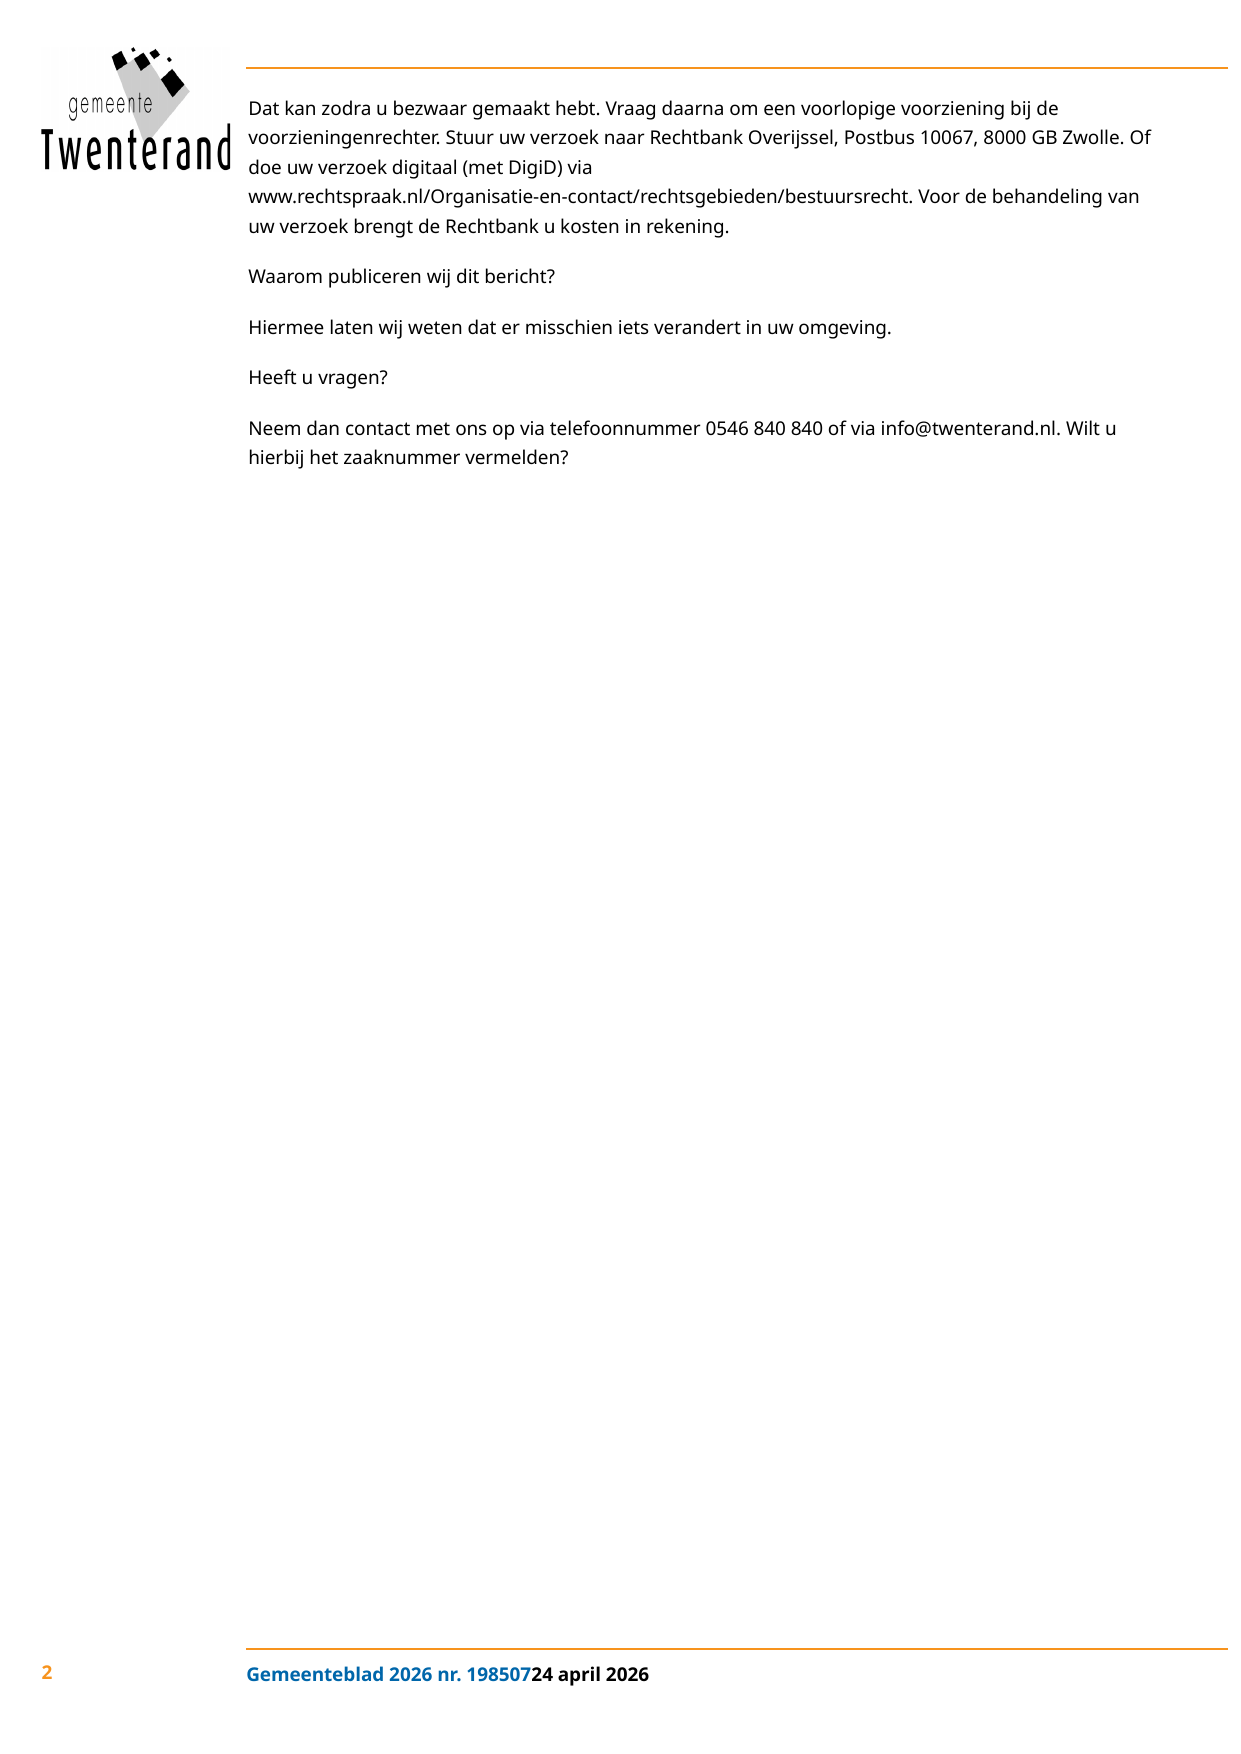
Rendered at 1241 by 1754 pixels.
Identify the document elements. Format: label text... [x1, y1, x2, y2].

text Dat kan zodra u bezwaar gemaakt hebt. Vraag daarna om een voorlopige voorziening bij de voorzieningenrechter. Stuur uw verzoek naar Rechtbank Overijssel, Postbus 10067, 8000 GB Zwolle. Of doe uw verzoek digitaal (met DigiD) via www.rechtspraak.nl/Organisatie-en-contact/rechtsgebieden/bestuursrecht. Voor de behandeling van uw verzoek brengt de Rechtbank u kosten in rekening. [248, 95, 1152, 239]
text Hiermee laten wij weten dat er misschien iets verandert in uw omgeving. [248, 314, 1152, 340]
picture [41, 47, 231, 172]
text Heeft u vragen? [248, 364, 1152, 390]
text Neem dan contact met ons op via telefoonnummer 0546 840 840 of via info@twenterand.nl. Wilt u hierbij het zaaknummer vermelden? [248, 415, 1152, 470]
text Waarom publiceren wij dit bericht? [248, 263, 1152, 289]
